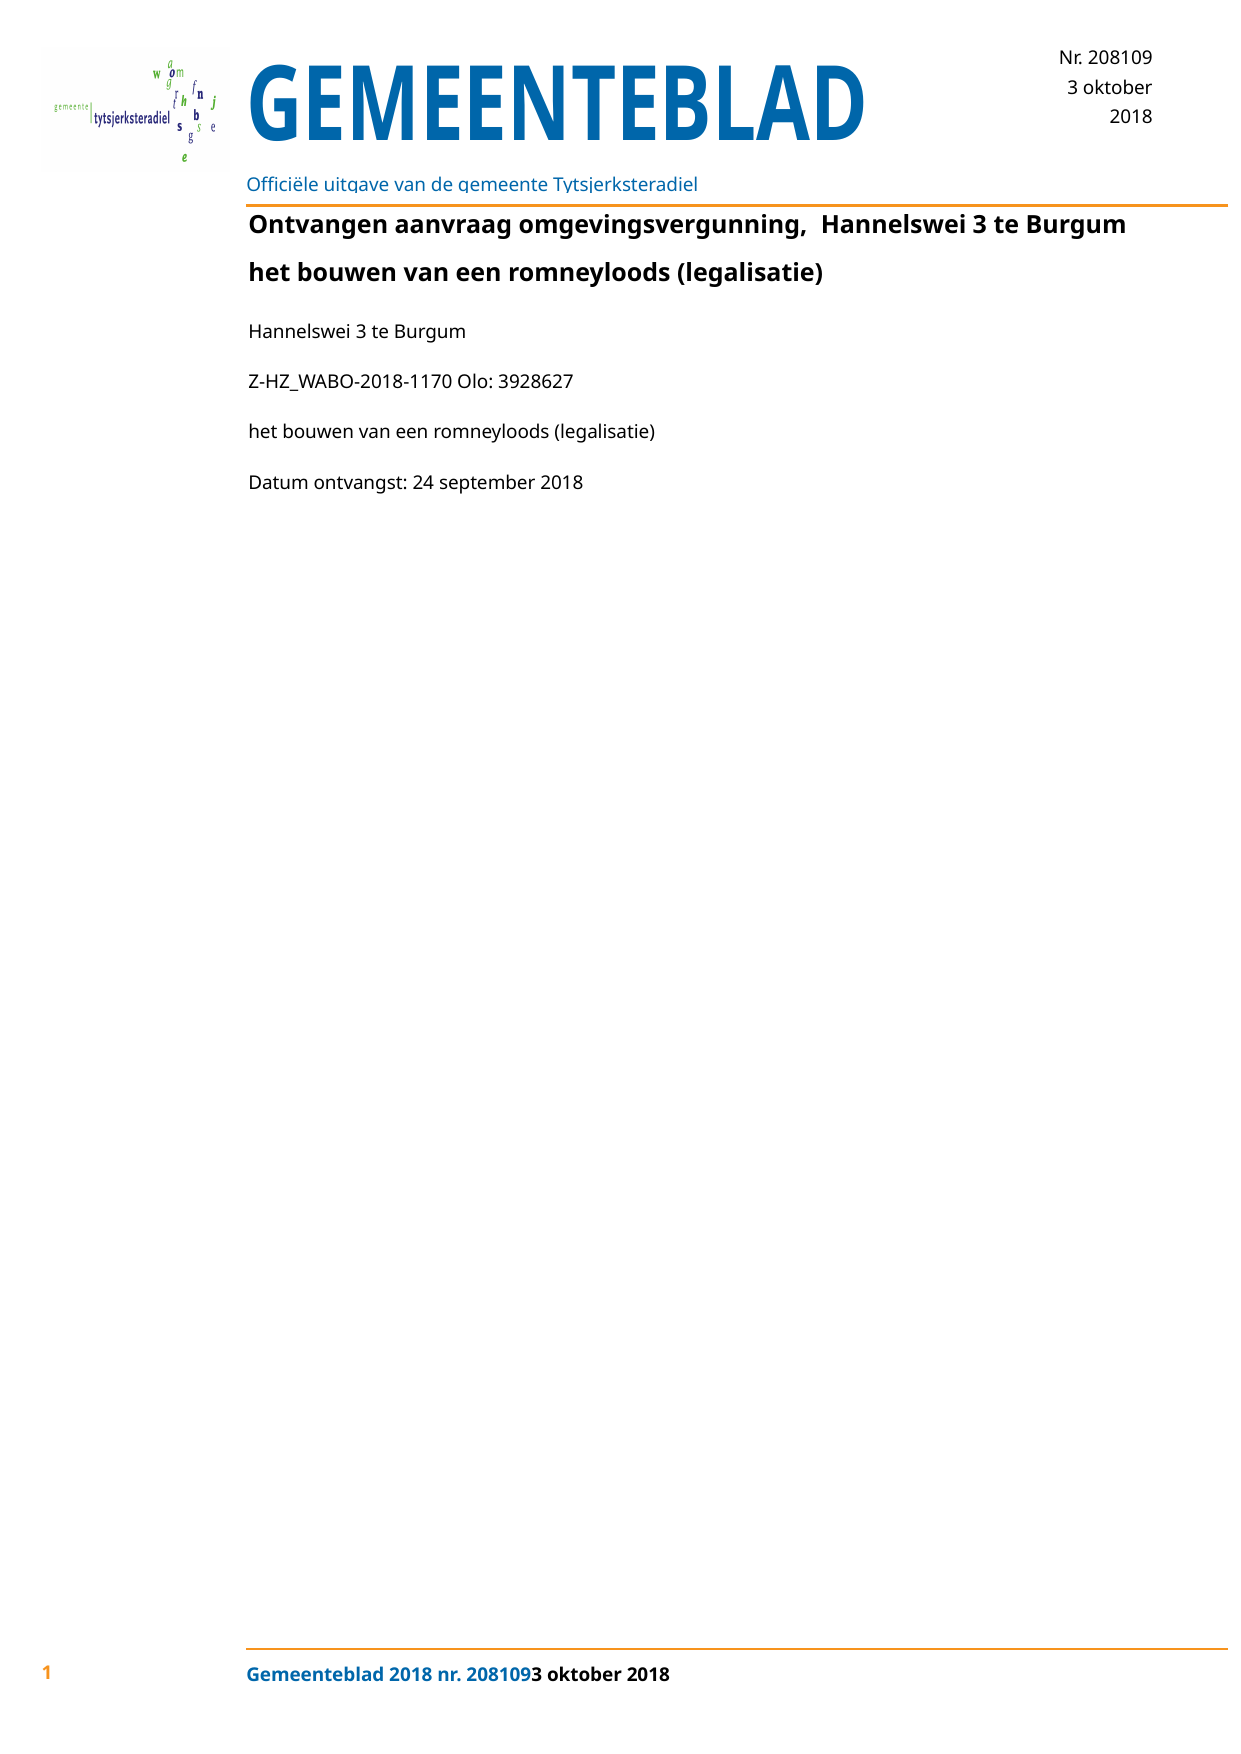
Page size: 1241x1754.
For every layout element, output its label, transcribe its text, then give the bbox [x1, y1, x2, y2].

text Ontvangen aanvraag omgevingsvergunning, Hannelswei 3 te Burgum het bouwen van een romneyloods (legalisatie) [248, 207, 1152, 288]
text Hannelswei 3 te Burgum [248, 318, 1152, 344]
picture [41, 47, 231, 172]
text Datum ontvangst: 24 september 2018 [248, 469, 1152, 495]
text het bouwen van een romneyloods (legalisatie) [248, 419, 1152, 444]
text Z-HZ_WABO-2018-1170 Olo: 3928627 [248, 368, 1152, 394]
